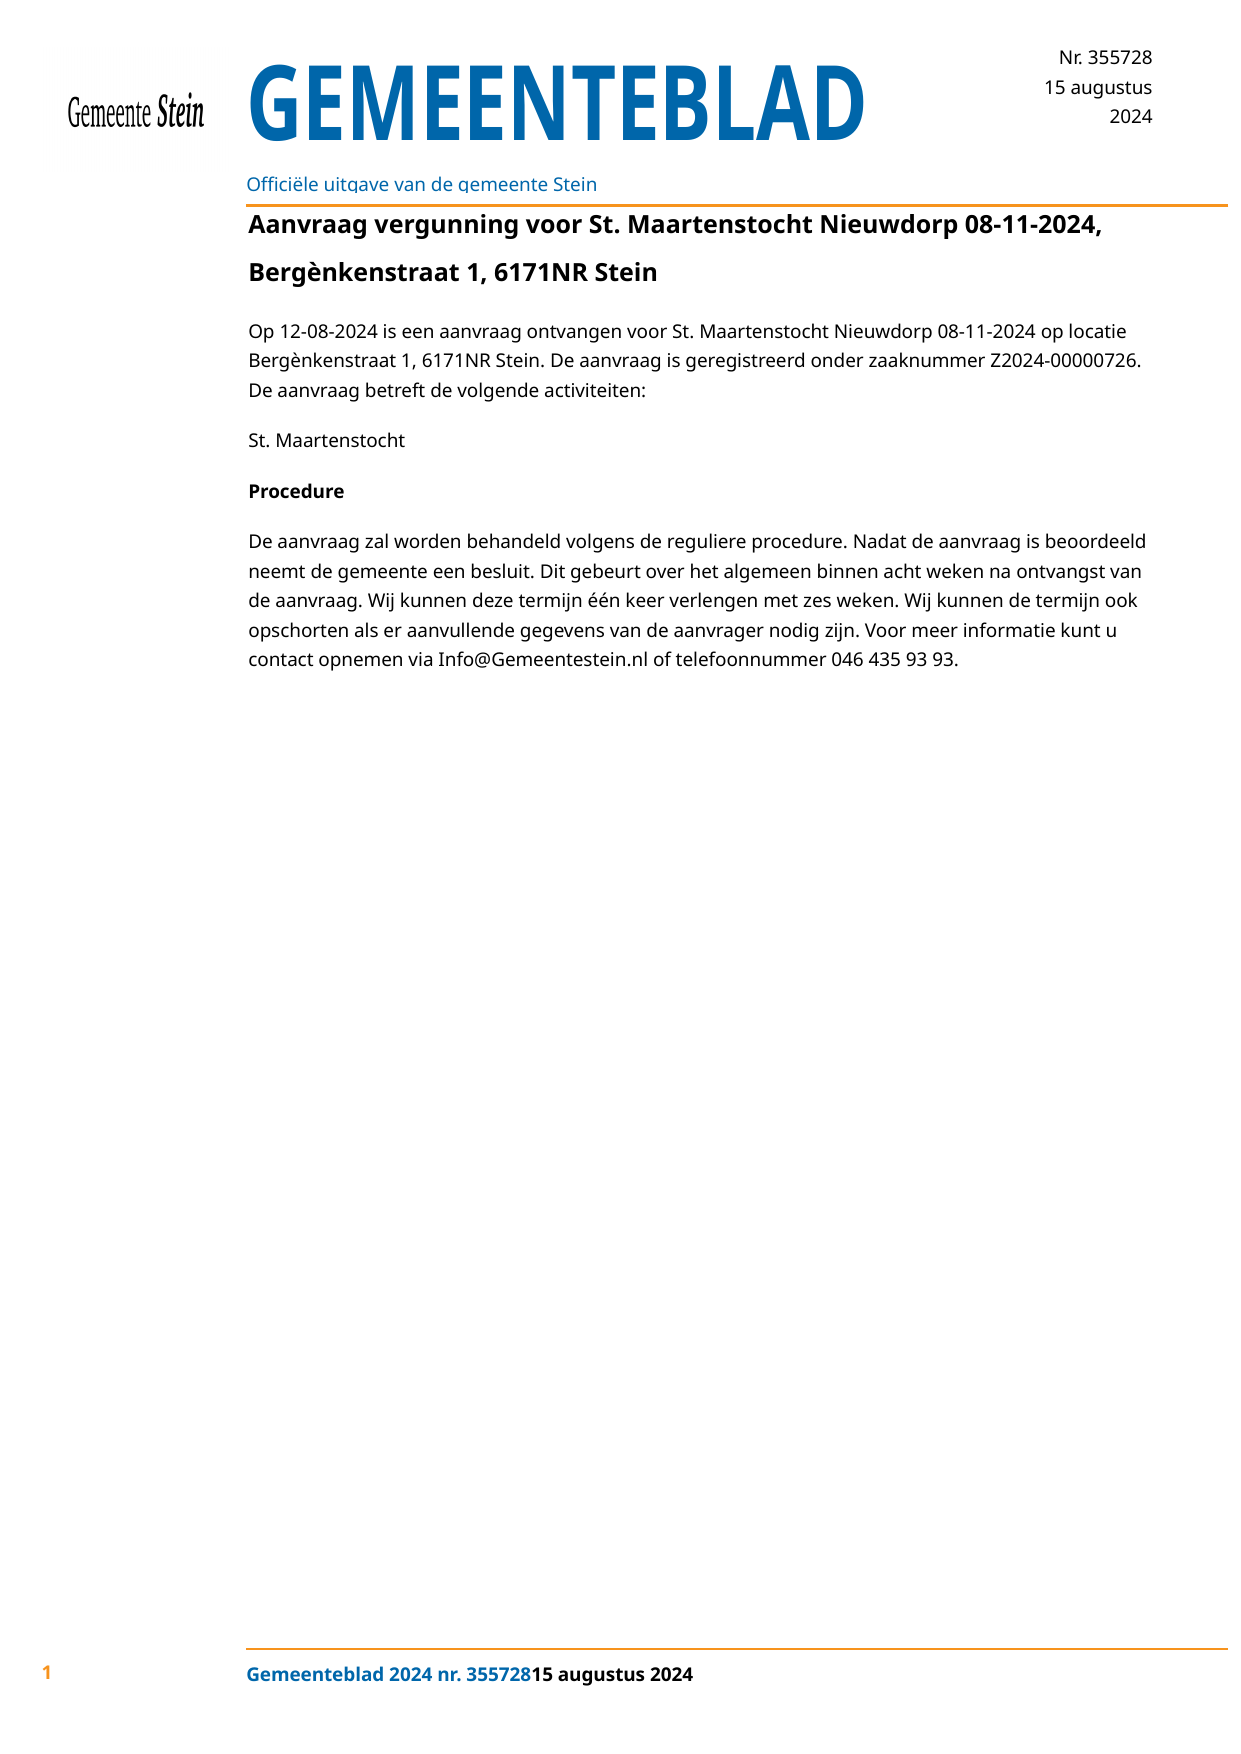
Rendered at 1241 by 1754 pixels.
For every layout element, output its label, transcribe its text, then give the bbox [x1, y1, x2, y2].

text De aanvraag zal worden behandeld volgens de reguliere procedure. Nadat de aanvraag is beoordeeld neemt de gemeente een besluit. Dit gebeurt over het algemeen binnen acht weken na ontvangst van de aanvraag. Wij kunnen deze termijn één keer verlengen met zes weken. Wij kunnen de termijn ook opschorten als er aanvullende gegevens van de aanvrager nodig zijn. Voor meer informatie kunt u contact opnemen via Info@Gemeentestein.nl of telefoonnummer 046 435 93 93. [248, 528, 1152, 672]
text St. Maartenstocht [248, 427, 1152, 453]
text Procedure [248, 478, 1152, 504]
picture [41, 47, 231, 172]
text Op 12-08-2024 is een aanvraag ontvangen voor St. Maartenstocht Nieuwdorp 08-11-2024 op locatie Bergènkenstraat 1, 6171NR Stein. De aanvraag is geregistreerd onder zaaknummer Z2024-00000726. De aanvraag betreft de volgende activiteiten: [248, 318, 1152, 403]
text Aanvraag vergunning voor St. Maartenstocht Nieuwdorp 08-11-2024, Bergènkenstraat 1, 6171NR Stein [248, 207, 1152, 288]
